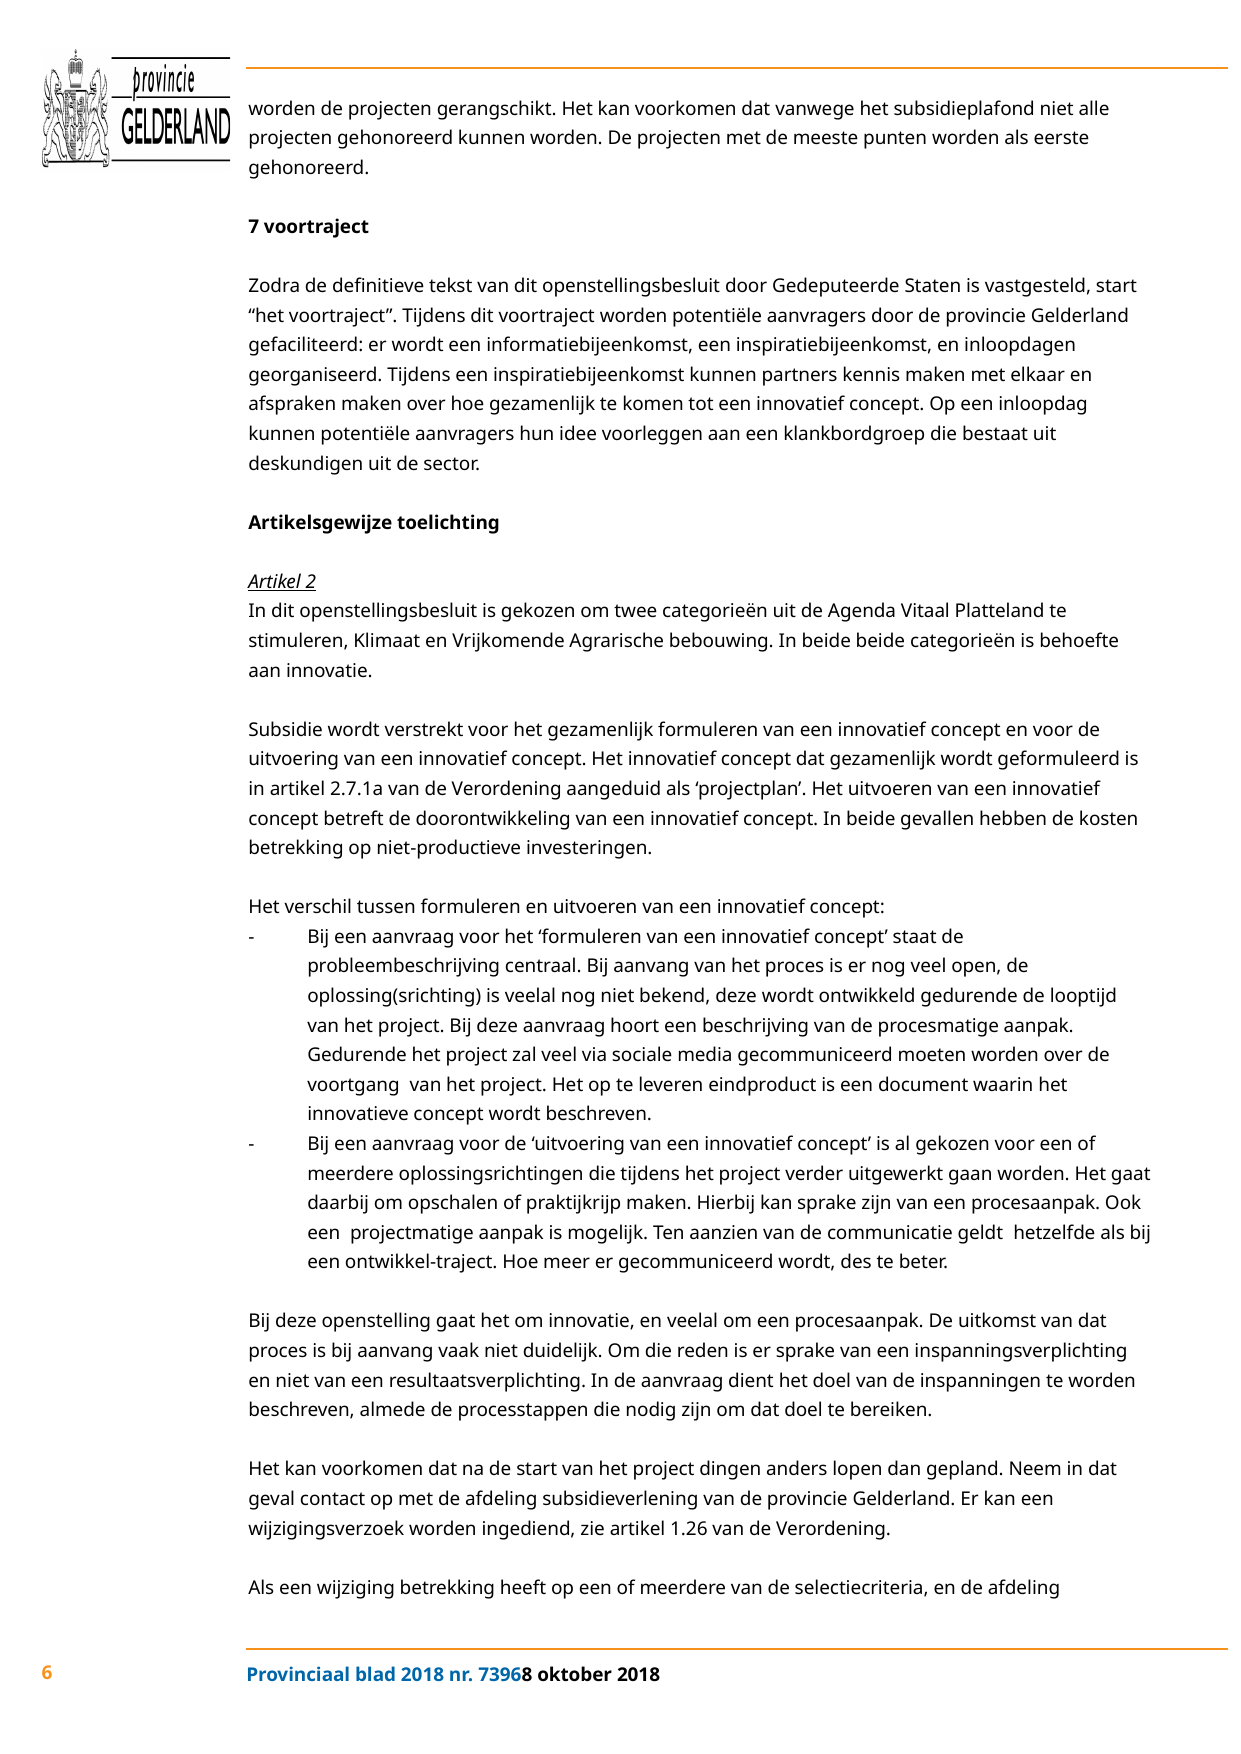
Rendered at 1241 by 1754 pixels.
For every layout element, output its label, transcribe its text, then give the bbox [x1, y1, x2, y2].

picture [41, 47, 231, 172]
text worden de projecten gerangschikt. Het kan voorkomen dat vanwege het subsidieplafond niet alle projecten gehonoreerd kunnen worden. De projecten met de meeste punten worden als eerste gehonoreerd. [248, 95, 1152, 180]
text Als een wijziging betrekking heeft op een of meerdere van de selectiecriteria, en de afdeling [248, 1574, 1152, 1600]
text Subsidie wordt verstrekt voor het gezamenlijk formuleren van een innovatief concept en voor de uitvoering van een innovatief concept. Het innovatief concept dat gezamenlijk wordt geformuleerd is in artikel 2.7.1a van de Verordening aangeduid als ‘projectplan’. Het uitvoeren van een innovatief concept betreft de doorontwikkeling van een innovatief concept. In beide gevallen hebben de kosten betrekking op niet-productieve investeringen. [248, 716, 1152, 860]
text 7 voortraject [248, 213, 1152, 239]
list Bij een aanvraag voor de ‘uitvoering van een innovatief concept’ is al gekozen voor een of meerdere oplossingsrichtingen die tijdens het project verder uitgewerkt gaan worden. Het gaat daarbij om opschalen of praktijkrijp maken. Hierbij kan sprake zijn van een procesaanpak. Ook een projectmatige aanpak is mogelijk. Ten aanzien van de communicatie geldt hetzelfde als bij een ontwikkel-traject. Hoe meer er gecommuniceerd wordt, des te beter. [248, 1130, 1152, 1274]
text Het kan voorkomen dat na de start van het project dingen anders lopen dan gepland. Neem in dat geval contact op met de afdeling subsidieverlening van de provincie Gelderland. Er kan een wijzigingsverzoek worden ingediend, zie artikel 1.26 van de Verordening. [248, 1456, 1152, 1541]
text Zodra de definitieve tekst van dit openstellingsbesluit door Gedeputeerde Staten is vastgesteld, start “het voortraject”. Tijdens dit voortraject worden potentiële aanvragers door de provincie Gelderland gefaciliteerd: er wordt een informatiebijeenkomst, een inspiratiebijeenkomst, en inloopdagen georganiseerd. Tijdens een inspiratiebijeenkomst kunnen partners kennis maken met elkaar en afspraken maken over hoe gezamenlijk te komen tot een innovatief concept. Op een inloopdag kunnen potentiële aanvragers hun idee voorleggen aan een klankbordgroep die bestaat uit deskundigen uit de sector. [248, 272, 1152, 476]
text Het verschil tussen formuleren en uitvoeren van een innovatief concept: [248, 893, 1152, 919]
text Bij deze openstelling gaat het om innovatie, en veelal om een procesaanpak. De uitkomst van dat proces is bij aanvang vaak niet duidelijk. Om die reden is er sprake van een inspanningsverplichting en niet van een resultaatsverplichting. In de aanvraag dient het doel van de inspanningen te worden beschreven, almede de processtappen die nodig zijn om dat doel te bereiken. [248, 1308, 1152, 1422]
text Artikelsgewijze toelichting [248, 509, 1152, 535]
text In dit openstellingsbesluit is gekozen om twee categorieën uit de Agenda Vitaal Platteland te stimuleren, Klimaat en Vrijkomende Agrarische bebouwing. In beide beide categorieën is behoefte aan innovatie. [248, 598, 1152, 683]
list Bij een aanvraag voor het ‘formuleren van een innovatief concept’ staat de probleembeschrijving centraal. Bij aanvang van het proces is er nog veel open, de oplossing(srichting) is veelal nog niet bekend, deze wordt ontwikkeld gedurende de looptijd van het project. Bij deze aanvraag hoort een beschrijving van de procesmatige aanpak. Gedurende het project zal veel via sociale media gecommuniceerd moeten worden over de voortgang van het project. Het op te leveren eindproduct is een document waarin het innovatieve concept wordt beschreven. [248, 923, 1152, 1126]
text Artikel 2 [248, 568, 1152, 594]
